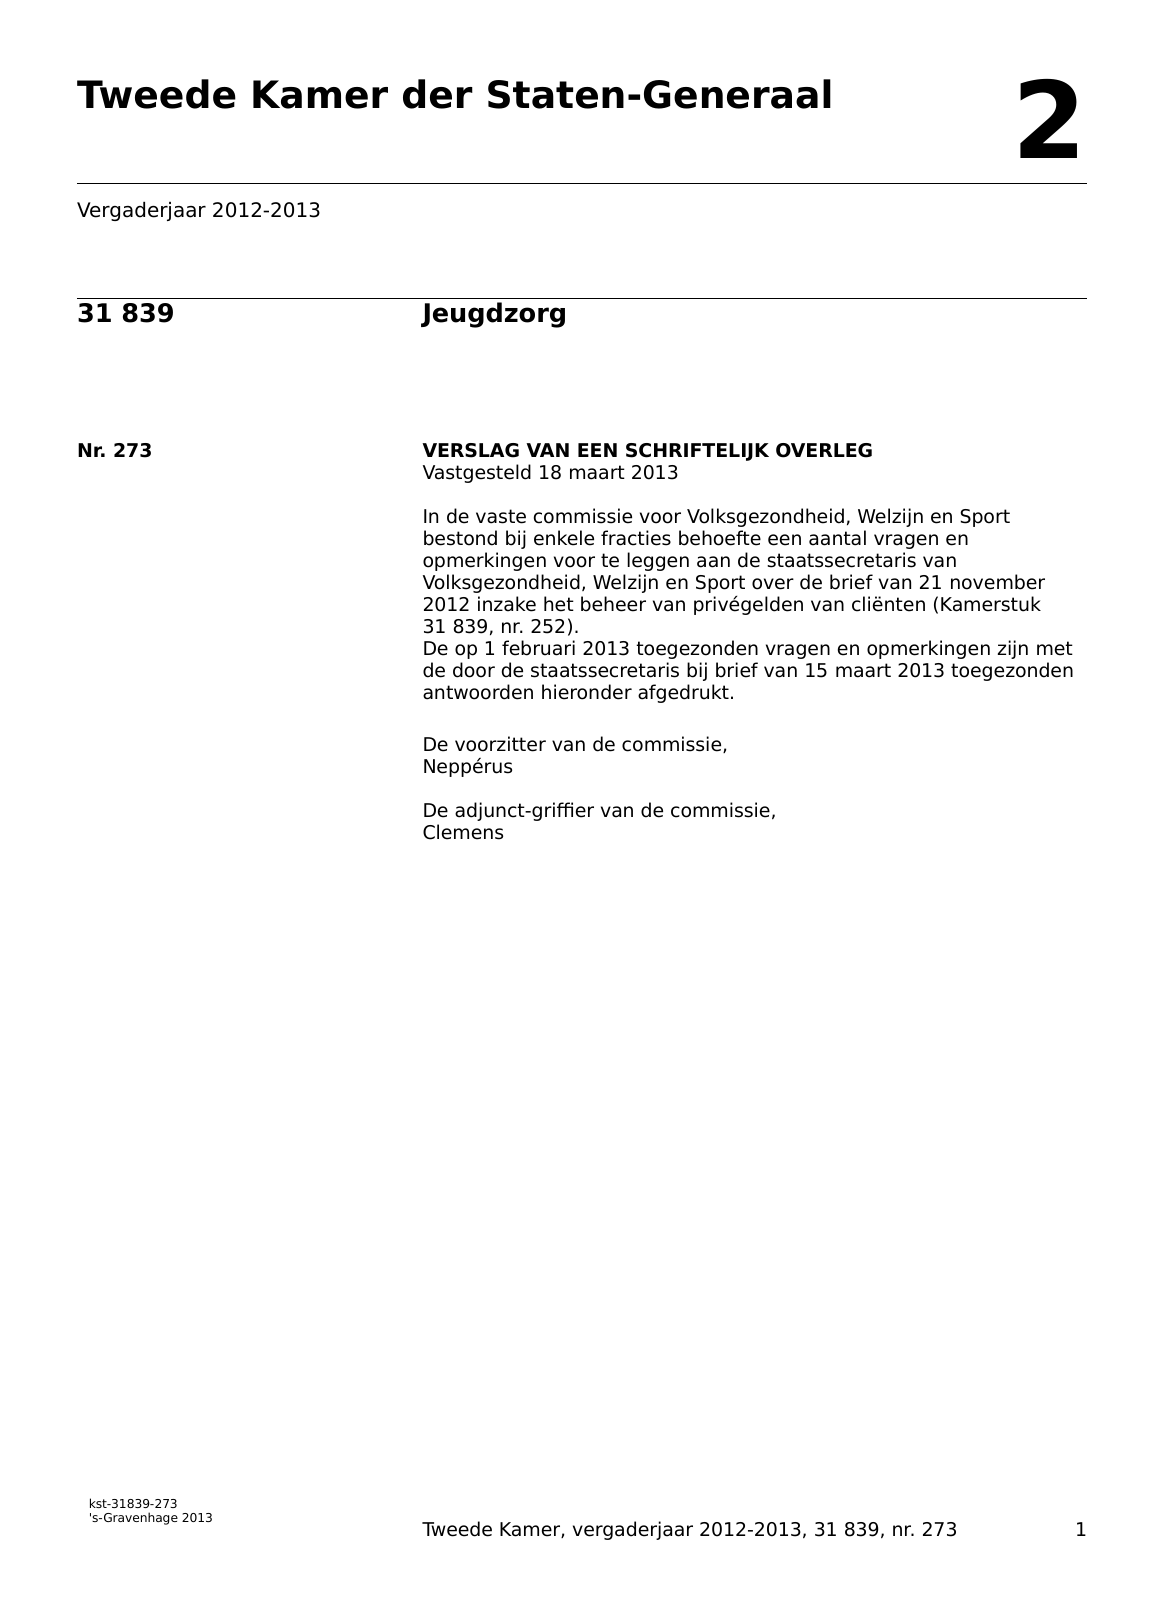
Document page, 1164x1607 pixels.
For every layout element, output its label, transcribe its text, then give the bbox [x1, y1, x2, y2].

text De op 1 februari 2013 toegezonden vragen en opmerkingen zijn met de door de staatssecretaris bij brief van 15 maart 2013 toegezonden antwoorden hieronder afgedrukt. [422, 638, 1087, 704]
text Vastgesteld 18 maart 2013 [422, 462, 1087, 484]
subtitle Nr. 273 VERSLAG VAN EEN SCHRIFTELIJK OVERLEG [77, 440, 1087, 462]
table_header 2 [886, 59, 1087, 183]
table_header Tweede Kamer der Staten-Generaal [77, 59, 886, 183]
text kst-31839-273 [88, 1497, 323, 1511]
text In de vaste commissie voor Volksgezondheid, Welzijn en Sport bestond bij enkele fracties behoefte een aantal vragen en opmerkingen voor te leggen aan de staatssecretaris van Volksgezondheid, Welzijn en Sport over de brief van 21 november 2012 inzake het beheer van privégelden van cliënten (Kamerstuk 31 839, nr. 252). [422, 506, 1087, 638]
table_cell Vergaderjaar 2012-2013 [77, 184, 1087, 298]
text De voorzitter van de commissie, Neppérus [422, 734, 1087, 778]
text 's-Gravenhage 2013 [88, 1511, 323, 1525]
text De adjunct-griffier van de commissie, Clemens [422, 800, 1087, 844]
subtitle 31 839 Jeugdzorg [77, 299, 1087, 329]
